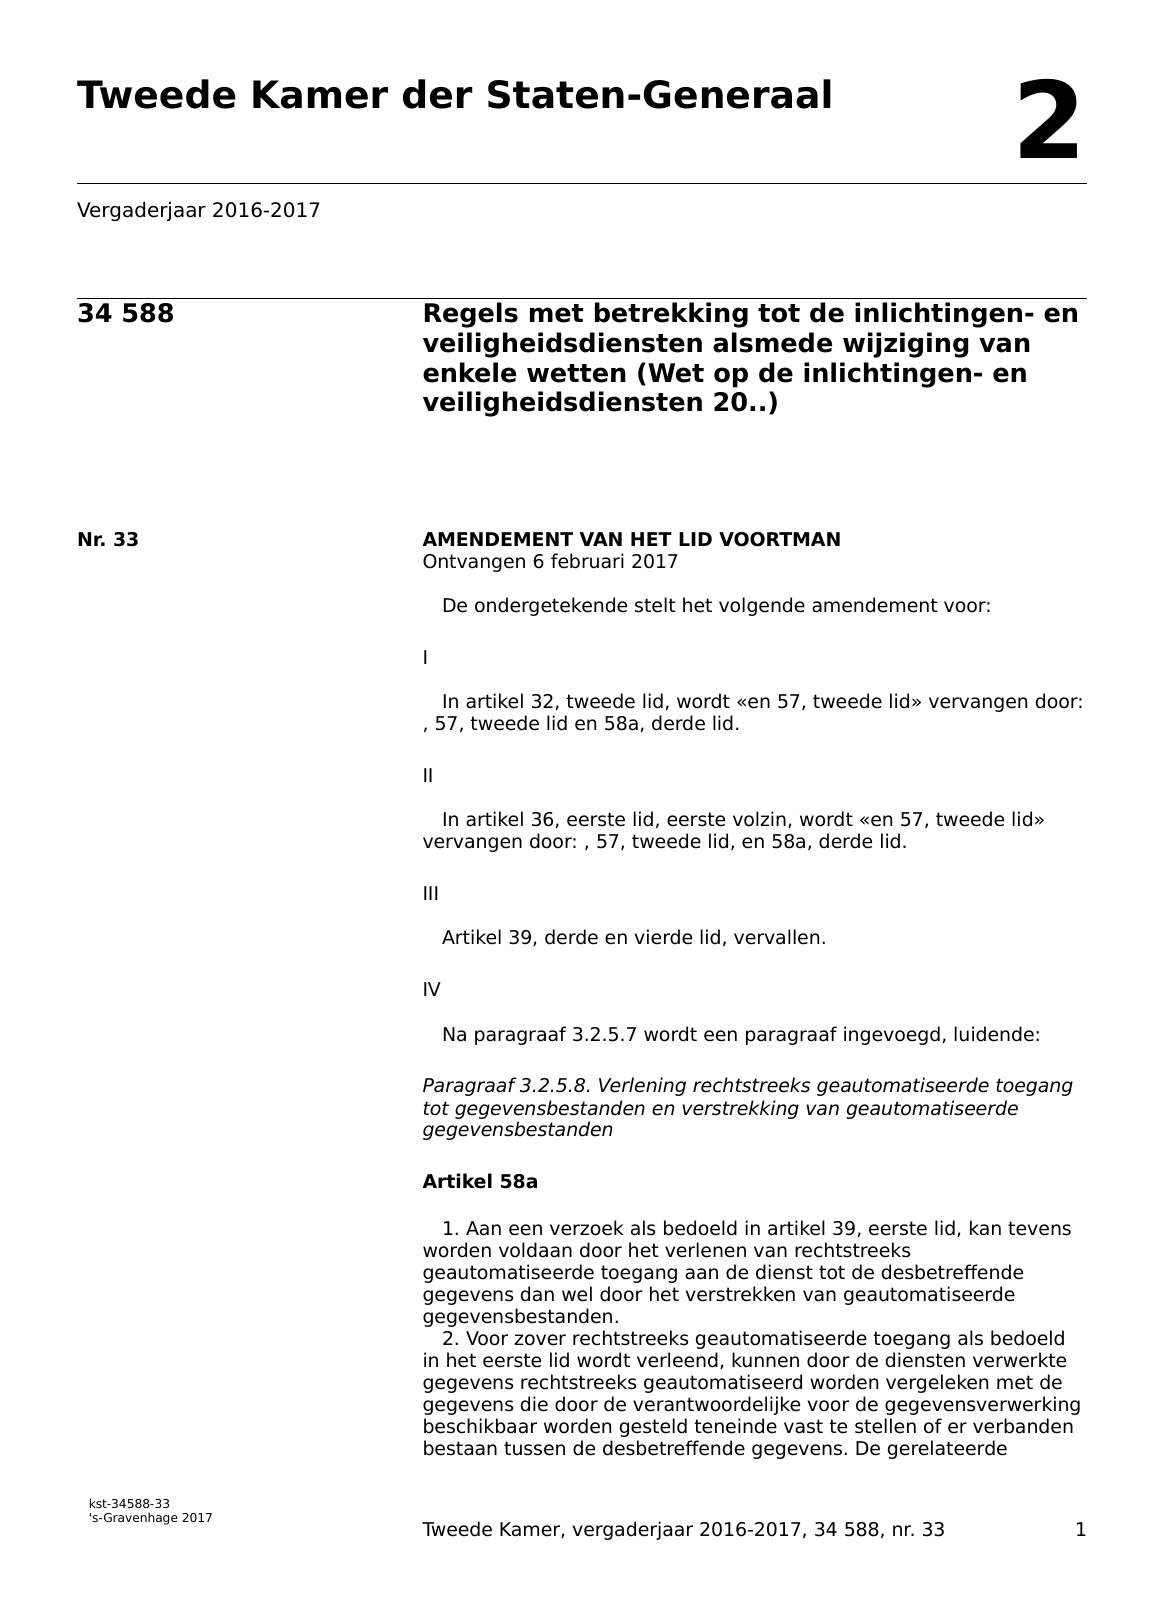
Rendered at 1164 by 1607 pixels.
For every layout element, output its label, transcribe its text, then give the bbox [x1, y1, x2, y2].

table_cell Vergaderjaar 2016-2017 [77, 184, 1087, 298]
subtitle Paragraaf 3.2.5.8. Verlening rechtstreeks geautomatiseerde toegang tot gegevensbestanden en verstrekking van geautomatiseerde gegevensbestanden [422, 1075, 1087, 1141]
subtitle Nr. 33 AMENDEMENT VAN HET LID VOORTMAN [77, 529, 1087, 551]
subtitle I [422, 647, 1087, 669]
subtitle 34 588 Regels met betrekking tot de inlichtingen- en veiligheidsdiensten alsmede wijziging van enkele wetten (Wet op de inlichtingen- en veiligheidsdiensten 20..) [77, 299, 1087, 418]
text kst-34588-33 [88, 1497, 323, 1511]
subtitle III [422, 883, 1087, 905]
subtitle Artikel 58a [422, 1171, 1087, 1193]
text Ontvangen 6 februari 2017 [422, 551, 1087, 573]
text 1. Aan een verzoek als bedoeld in artikel 39, eerste lid, kan tevens worden voldaan door het verlenen van rechtstreeks geautomatiseerde toegang aan de dienst tot de desbetreffende gegevens dan wel door het verstrekken van geautomatiseerde gegevensbestanden. [422, 1218, 1087, 1328]
table_header 2 [886, 59, 1087, 183]
text 's-Gravenhage 2017 [88, 1511, 323, 1525]
text In artikel 36, eerste lid, eerste volzin, wordt «en 57, tweede lid» vervangen door: , 57, tweede lid, en 58a, derde lid. [422, 809, 1087, 853]
table_header Tweede Kamer der Staten-Generaal [77, 59, 886, 183]
text 2. Voor zover rechtstreeks geautomatiseerde toegang als bedoeld in het eerste lid wordt verleend, kunnen door de diensten verwerkte gegevens rechtstreeks geautomatiseerd worden vergeleken met de gegevens die door de verantwoordelijke voor de gegevensverwerking beschikbaar worden gesteld teneinde vast te stellen of er verbanden bestaan tussen de desbetreffende gegevens. De gerelateerde [422, 1328, 1087, 1460]
text De ondergetekende stelt het volgende amendement voor: [422, 595, 1087, 617]
subtitle II [422, 765, 1087, 787]
text Artikel 39, derde en vierde lid, vervallen. [422, 927, 1087, 949]
subtitle IV [422, 979, 1087, 1001]
text In artikel 32, tweede lid, wordt «en 57, tweede lid» vervangen door: , 57, tweede lid en 58a, derde lid. [422, 691, 1087, 735]
text Na paragraaf 3.2.5.7 wordt een paragraaf ingevoegd, luidende: [422, 1023, 1087, 1045]
